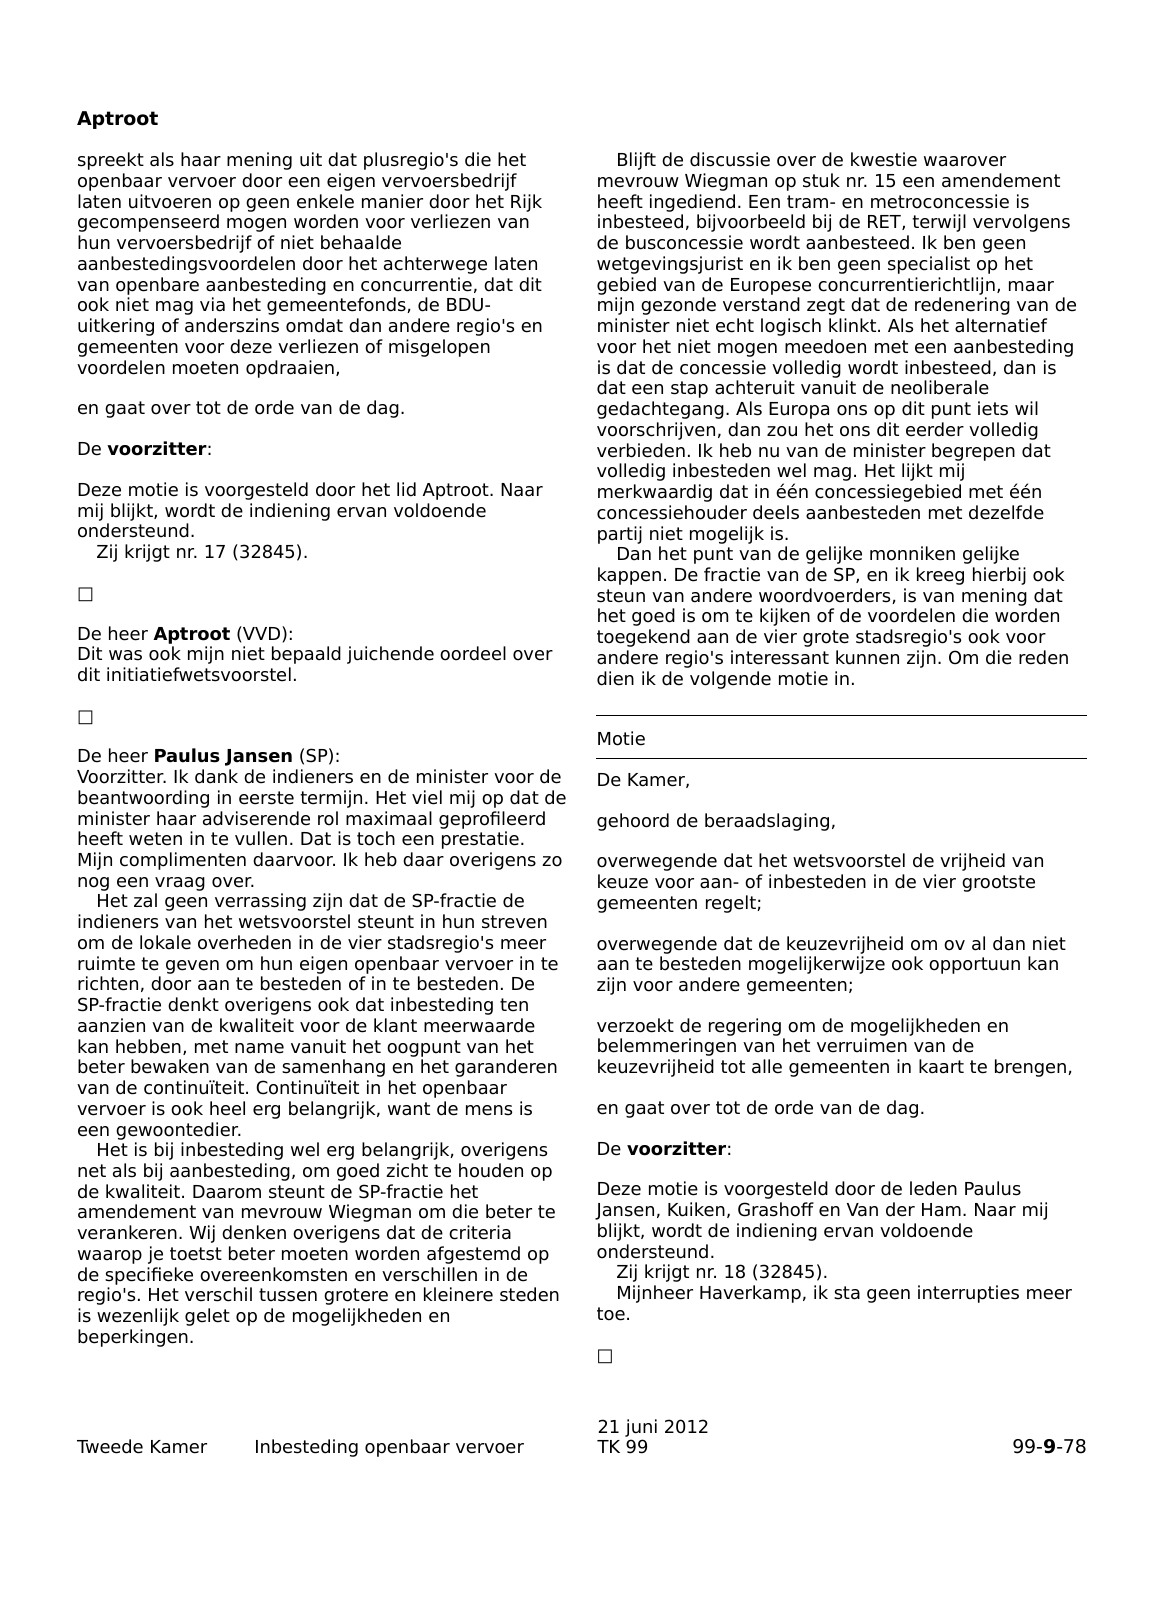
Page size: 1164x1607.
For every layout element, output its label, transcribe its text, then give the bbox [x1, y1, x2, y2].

text en gaat over tot de orde van de dag. [77, 398, 567, 419]
text De voorzitter: [596, 1138, 1087, 1159]
text Zij krijgt nr. 17 (32845). [77, 542, 567, 563]
text Dit was ook mijn niet bepaald juichende oordeel over dit initiatiefwetsvoorstel. [77, 644, 567, 686]
text De heer Paulus Jansen (SP): [77, 746, 567, 767]
text De heer Aptroot (VVD): [77, 623, 567, 644]
text Motie [596, 729, 1087, 750]
text Deze motie is voorgesteld door de leden Paulus Jansen, Kuiken, Grashoff en Van der Ham. Naar mij blijkt, wordt de indiening ervan voldoende ondersteund. [596, 1179, 1087, 1262]
text Het zal geen verrassing zijn dat de SP-fractie de indieners van het wetsvoorstel steunt in hun streven om de lokale overheden in de vier stadsregio's meer ruimte te geven om hun eigen openbaar vervoer in te richten, door aan te besteden of in te besteden. De SP-fractie denkt overigens ook dat inbesteding ten aanzien van de kwaliteit voor de klant meerwaarde kan hebben, met name vanuit het oogpunt van het beter bewaken van de samenhang en het garanderen van de continuïteit. Continuïteit in het openbaar vervoer is ook heel erg belangrijk, want de mens is een gewoontedier. [77, 891, 567, 1140]
text gehoord de beraadslaging, [596, 811, 1087, 831]
text Blijft de discussie over de kwestie waarover mevrouw Wiegman op stuk nr. 15 een amendement heeft ingediend. Een tram- en metroconcessie is inbesteed, bijvoorbeeld bij de RET, terwijl vervolgens de busconcessie wordt aanbesteed. Ik ben geen wetgevingsjurist en ik ben geen specialist op het gebied van de Europese concurrentierichtlijn, maar mijn gezonde verstand zegt dat de redenering van de minister niet echt logisch klinkt. Als het alternatief voor het niet mogen meedoen met een aanbesteding is dat de concessie volledig wordt inbesteed, dan is dat een stap achteruit vanuit de neoliberale gedachtegang. Als Europa ons op dit punt iets wil voorschrijven, dan zou het ons dit eerder volledig verbieden. Ik heb nu van de minister begrepen dat volledig inbesteden wel mag. Het lijkt mij merkwaardig dat in één concessiegebied met één concessiehouder deels aanbesteden met dezelfde partij niet mogelijk is. [596, 150, 1087, 544]
text □ [596, 1344, 1087, 1365]
text Voorzitter. Ik dank de indieners en de minister voor de beantwoording in eerste termijn. Het viel mij op dat de minister haar adviserende rol maximaal geprofileerd heeft weten in te vullen. Dat is toch een prestatie. Mijn complimenten daarvoor. Ik heb daar overigens zo nog een vraag over. [77, 767, 567, 891]
text Dan het punt van de gelijke monniken gelijke kappen. De fractie van de SP, en ik kreeg hierbij ook steun van andere woordvoerders, is van mening dat het goed is om te kijken of de voordelen die worden toegekend aan de vier grote stadsregio's ook voor andere regio's interessant kunnen zijn. Om die reden dien ik de volgende motie in. [596, 544, 1087, 689]
text en gaat over tot de orde van de dag. [596, 1098, 1087, 1118]
text overwegende dat het wetsvoorstel de vrijheid van keuze voor aan- of inbesteden in de vier grootste gemeenten regelt; [596, 851, 1087, 913]
text Mijnheer Haverkamp, ik sta geen interrupties meer toe. [596, 1283, 1087, 1324]
text Het is bij inbesteding wel erg belangrijk, overigens net als bij aanbesteding, om goed zicht te houden op de kwaliteit. Daarom steunt de SP-fractie het amendement van mevrouw Wiegman om die beter te verankeren. Wij denken overigens dat de criteria waarop je toetst beter moeten worden afgestemd op de specifieke overeenkomsten en verschillen in de regio's. Het verschil tussen grotere en kleinere steden is wezenlijk gelet op de mogelijkheden en beperkingen. [77, 1140, 567, 1347]
text □ [77, 583, 567, 603]
text De voorzitter: [77, 439, 567, 460]
text overwegende dat de keuzevrijheid om ov al dan niet aan te besteden mogelijkerwijze ook opportuun kan zijn voor andere gemeenten; [596, 933, 1087, 996]
text spreekt als haar mening uit dat plusregio's die het openbaar vervoer door een eigen vervoersbedrijf laten uitvoeren op geen enkele manier door het Rijk gecompenseerd mogen worden voor verliezen van hun vervoersbedrijf of niet behaalde aanbestedingsvoordelen door het achterwege laten van openbare aanbesteding en concurrentie, dat dit ook niet mag via het gemeentefonds, de BDU-uitkering of anderszins omdat dan andere regio's en gemeenten voor deze verliezen of misgelopen voordelen moeten opdraaien, [77, 150, 567, 378]
text □ [77, 706, 567, 726]
text De Kamer, [596, 770, 1087, 791]
text verzoekt de regering om de mogelijkheden en belemmeringen van het verruimen van de keuzevrijheid tot alle gemeenten in kaart te brengen, [596, 1016, 1087, 1078]
text Deze motie is voorgesteld door het lid Aptroot. Naar mij blijkt, wordt de indiening ervan voldoende ondersteund. [77, 480, 567, 542]
text Zij krijgt nr. 18 (32845). [596, 1262, 1087, 1283]
